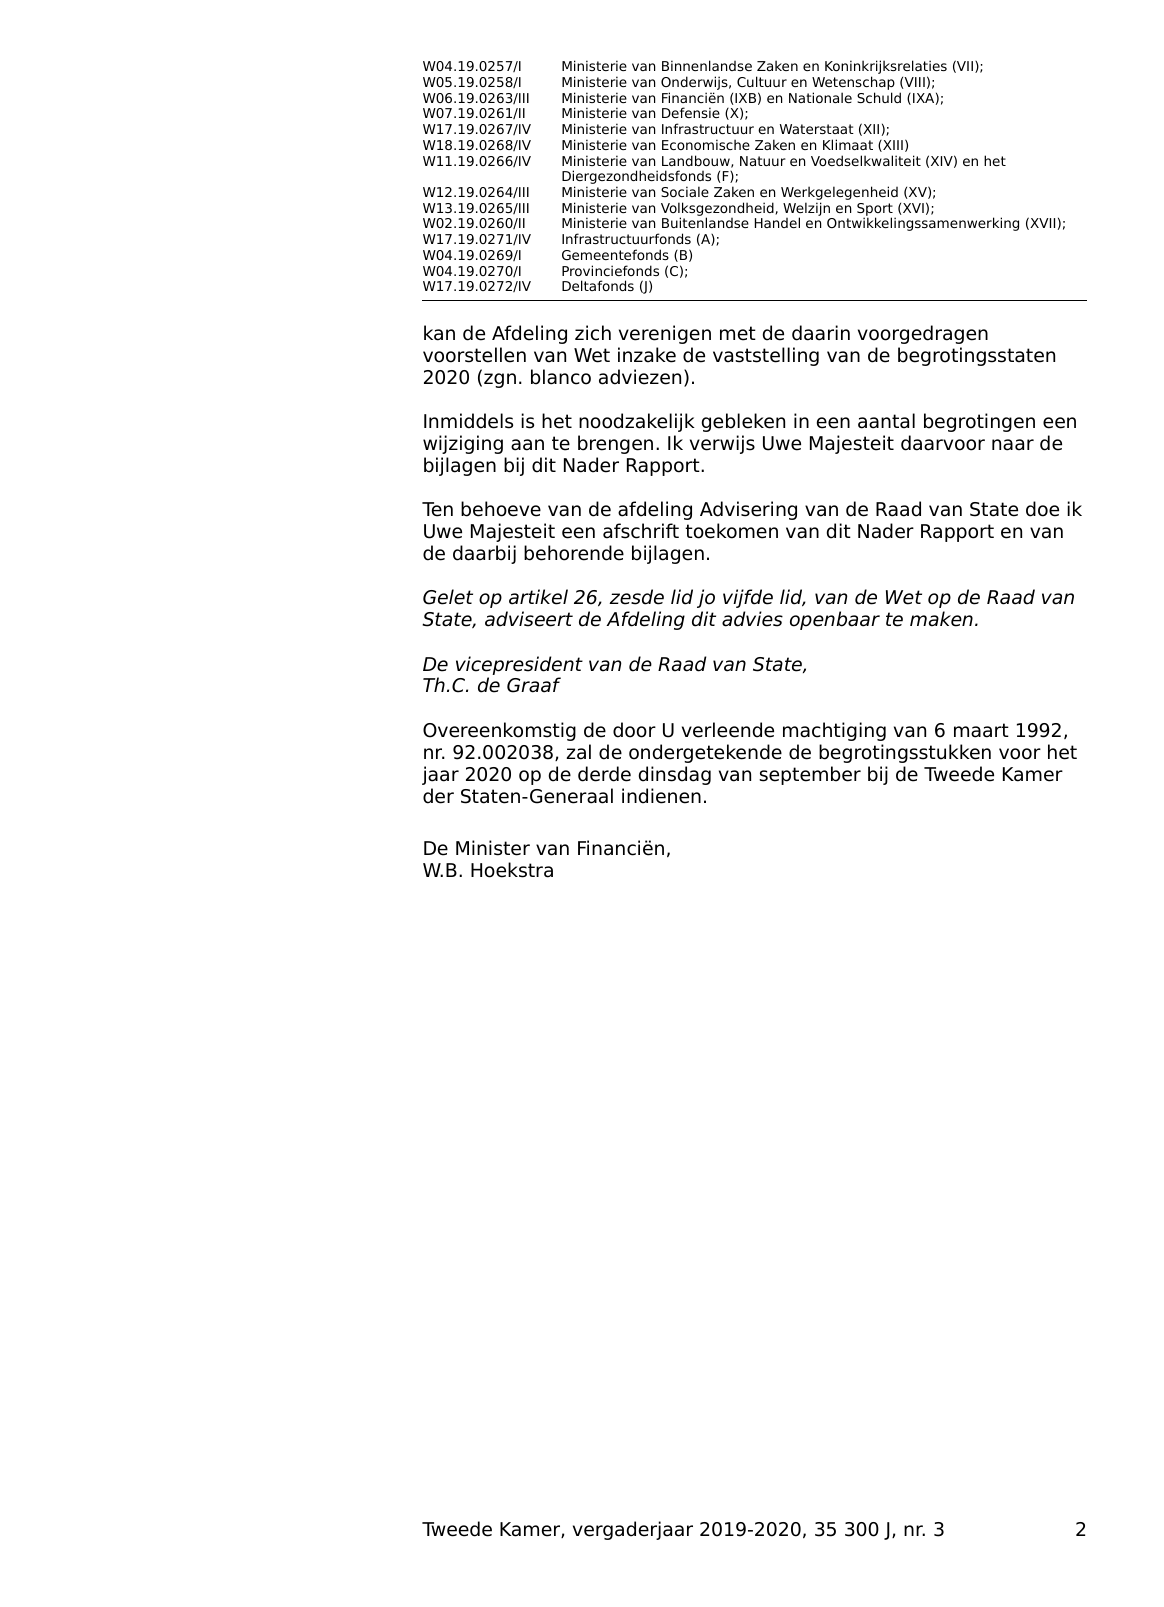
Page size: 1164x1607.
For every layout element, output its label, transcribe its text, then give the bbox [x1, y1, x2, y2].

text De vicepresident van de Raad van State, [422, 653, 1087, 675]
table_cell W18.19.0268/IV [422, 138, 555, 153]
table_cell Infrastructuurfonds (A); [555, 232, 1087, 248]
table_cell Ministerie van Binnenlandse Zaken en Koninkrijksrelaties (VII); [555, 59, 1087, 75]
table_cell Ministerie van Defensie (X); [555, 106, 1087, 122]
table_cell W04.19.0270/I [422, 264, 555, 279]
table_cell W06.19.0263/III [422, 91, 555, 106]
table_cell W17.19.0267/IV [422, 122, 555, 138]
table_cell W02.19.0260/II [422, 216, 555, 232]
table_cell Ministerie van Landbouw, Natuur en Voedselkwaliteit (XIV) en het Diergezondheidsfonds (F); [555, 154, 1087, 185]
table_cell Ministerie van Financiën (IXB) en Nationale Schuld (IXA); [555, 91, 1087, 106]
table_cell Ministerie van Volksgezondheid, Welzijn en Sport (XVI); [555, 201, 1087, 216]
text Inmiddels is het noodzakelijk gebleken in een aantal begrotingen een wijziging aan te brengen. Ik verwijs Uwe Majesteit daarvoor naar de bijlagen bij dit Nader Rapport. [422, 411, 1087, 477]
text Gelet op artikel 26, zesde lid jo vijfde lid, van de Wet op de Raad van State, adviseert de Afdeling dit advies openbaar te maken. [422, 587, 1087, 631]
text De Minister van Financiën, W.B. Hoekstra [422, 837, 1087, 881]
text kan de Afdeling zich verenigen met de daarin voorgedragen voorstellen van Wet inzake de vaststelling van de begrotingsstaten 2020 (zgn. blanco adviezen). [422, 323, 1087, 389]
table_cell Gemeentefonds (B) [555, 248, 1087, 263]
table_cell W11.19.0266/IV [422, 154, 555, 185]
table_cell Ministerie van Sociale Zaken en Werkgelegenheid (XV); [555, 185, 1087, 201]
table_cell W04.19.0269/I [422, 248, 555, 263]
table_cell Ministerie van Economische Zaken en Klimaat (XIII) [555, 138, 1087, 153]
table_cell W05.19.0258/I [422, 75, 555, 91]
text Th.C. de Graaf [422, 675, 1087, 697]
table_cell Ministerie van Buitenlandse Handel en Ontwikkelingssamenwerking (XVII); [555, 216, 1087, 232]
table_cell Ministerie van Onderwijs, Cultuur en Wetenschap (VIII); [555, 75, 1087, 91]
table_cell W17.19.0271/IV [422, 232, 555, 248]
table_cell W17.19.0272/IV [422, 279, 555, 300]
table_cell W13.19.0265/III [422, 201, 555, 216]
text Overeenkomstig de door U verleende machtiging van 6 maart 1992, nr. 92.002038, zal de ondergetekende de begrotingsstukken voor het jaar 2020 op de derde dinsdag van september bij de Tweede Kamer der Staten-Generaal indienen. [422, 719, 1087, 807]
text Ten behoeve van de afdeling Advisering van de Raad van State doe ik Uwe Majesteit een afschrift toekomen van dit Nader Rapport en van de daarbij behorende bijlagen. [422, 499, 1087, 565]
table_cell Ministerie van Infrastructuur en Waterstaat (XII); [555, 122, 1087, 138]
table_cell Deltafonds (J) [555, 279, 1087, 300]
table_cell Provinciefonds (C); [555, 264, 1087, 279]
table_cell W07.19.0261/II [422, 106, 555, 122]
table_cell W12.19.0264/III [422, 185, 555, 201]
table_cell W04.19.0257/I [422, 59, 555, 75]
